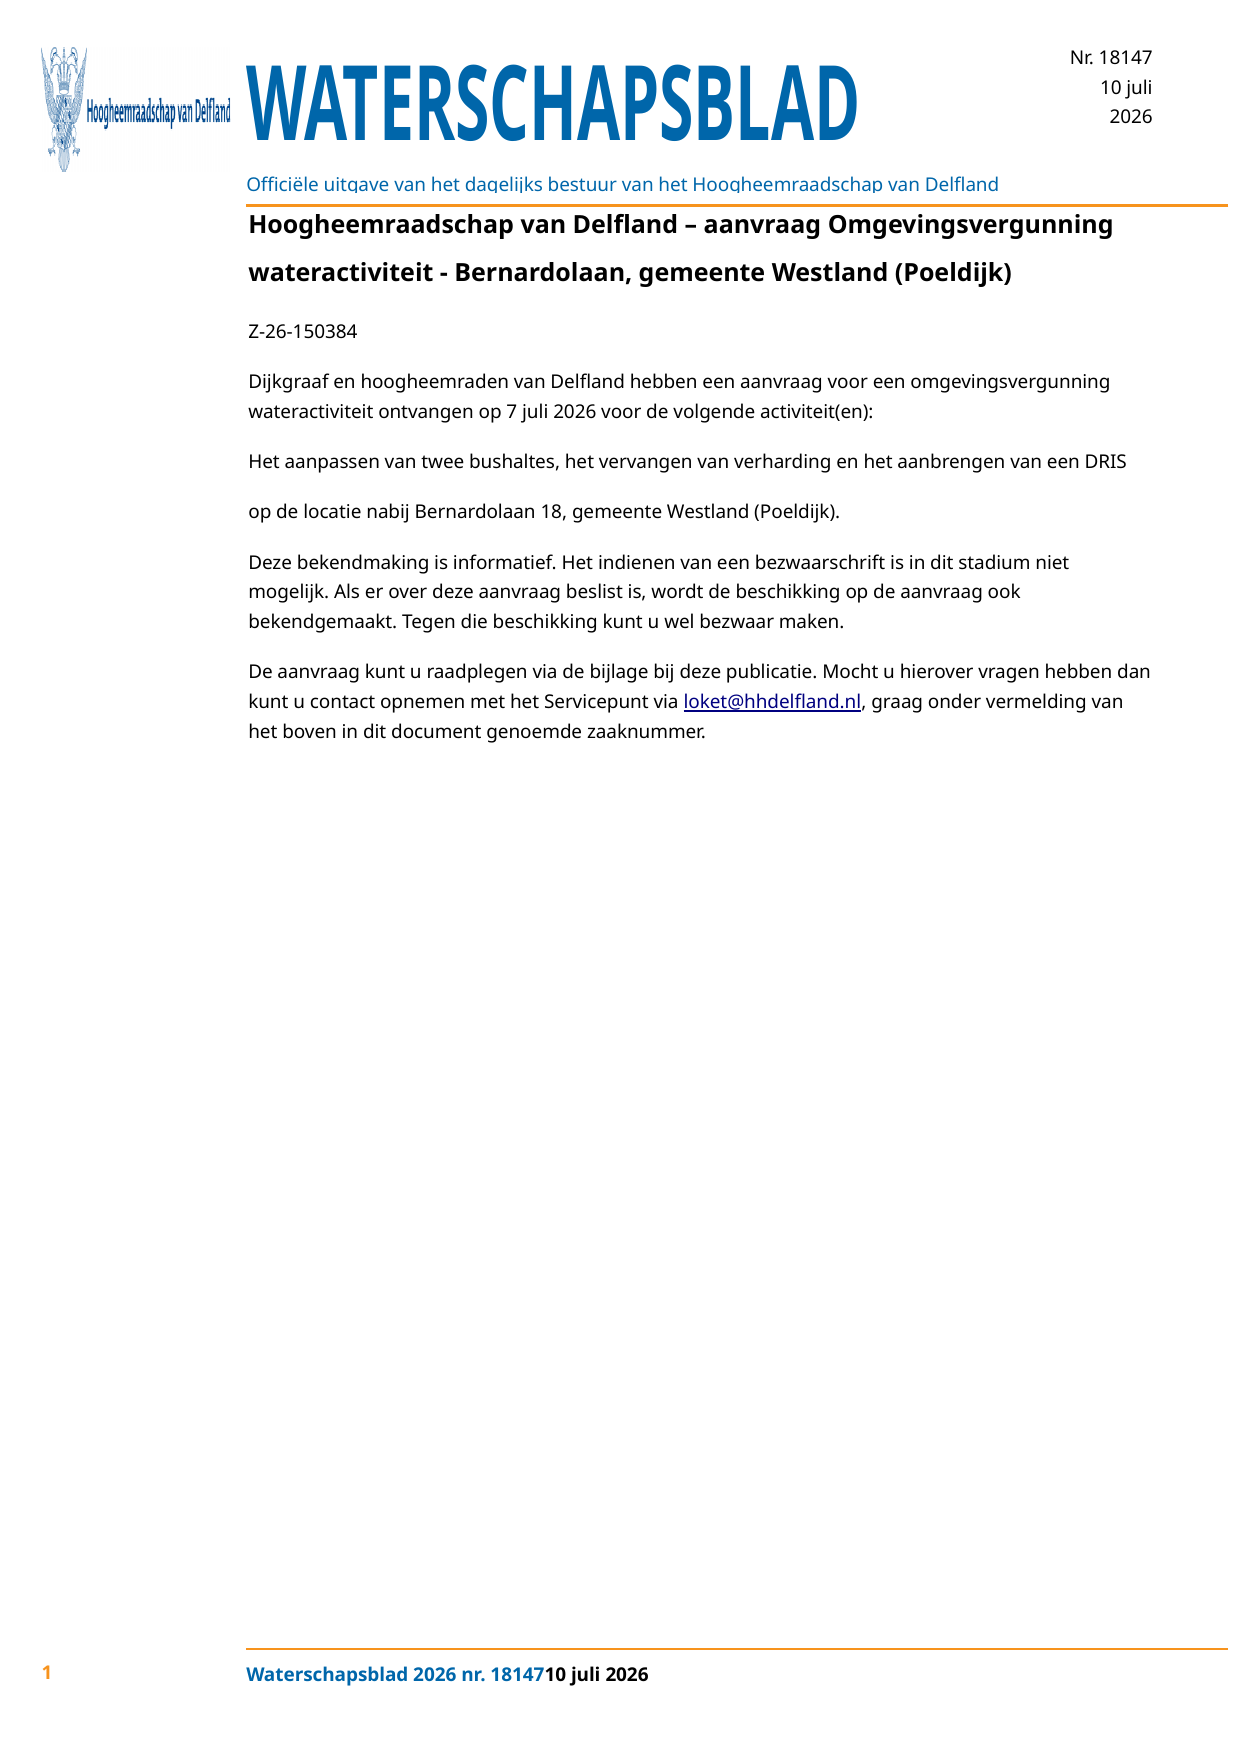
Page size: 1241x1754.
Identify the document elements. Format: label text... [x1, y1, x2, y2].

text Deze bekendmaking is informatief. Het indienen van een bezwaarschrift is in dit stadium niet mogelijk. Als er over deze aanvraag beslist is, wordt de beschikking op de aanvraag ook bekendgemaakt. Tegen die beschikking kunt u wel bezwaar maken. [248, 549, 1152, 634]
text Z-26-150384 [248, 318, 1152, 344]
text De aanvraag kunt u raadplegen via de bijlage bij deze publicatie. Mocht u hierover vragen hebben dan kunt u contact opnemen met het Servicepunt via loket@hhdelfland.nl, graag onder vermelding van het boven in dit document genoemde zaaknummer. [248, 659, 1152, 744]
text Dijkgraaf en hoogheemraden van Delfland hebben een aanvraag voor een omgevingsvergunning wateractiviteit ontvangen op 7 juli 2026 voor de volgende activiteit(en): [248, 368, 1152, 424]
text Hoogheemraadschap van Delfland – aanvraag Omgevingsvergunning wateractiviteit - Bernardolaan, gemeente Westland (Poeldijk) [248, 207, 1152, 288]
text op de locatie nabij Bernardolaan 18, gemeente Westland (Poeldijk). [248, 499, 1152, 524]
text Het aanpassen van twee bushaltes, het vervangen van verharding en het aanbrengen van een DRIS [248, 448, 1152, 474]
picture [41, 47, 231, 172]
